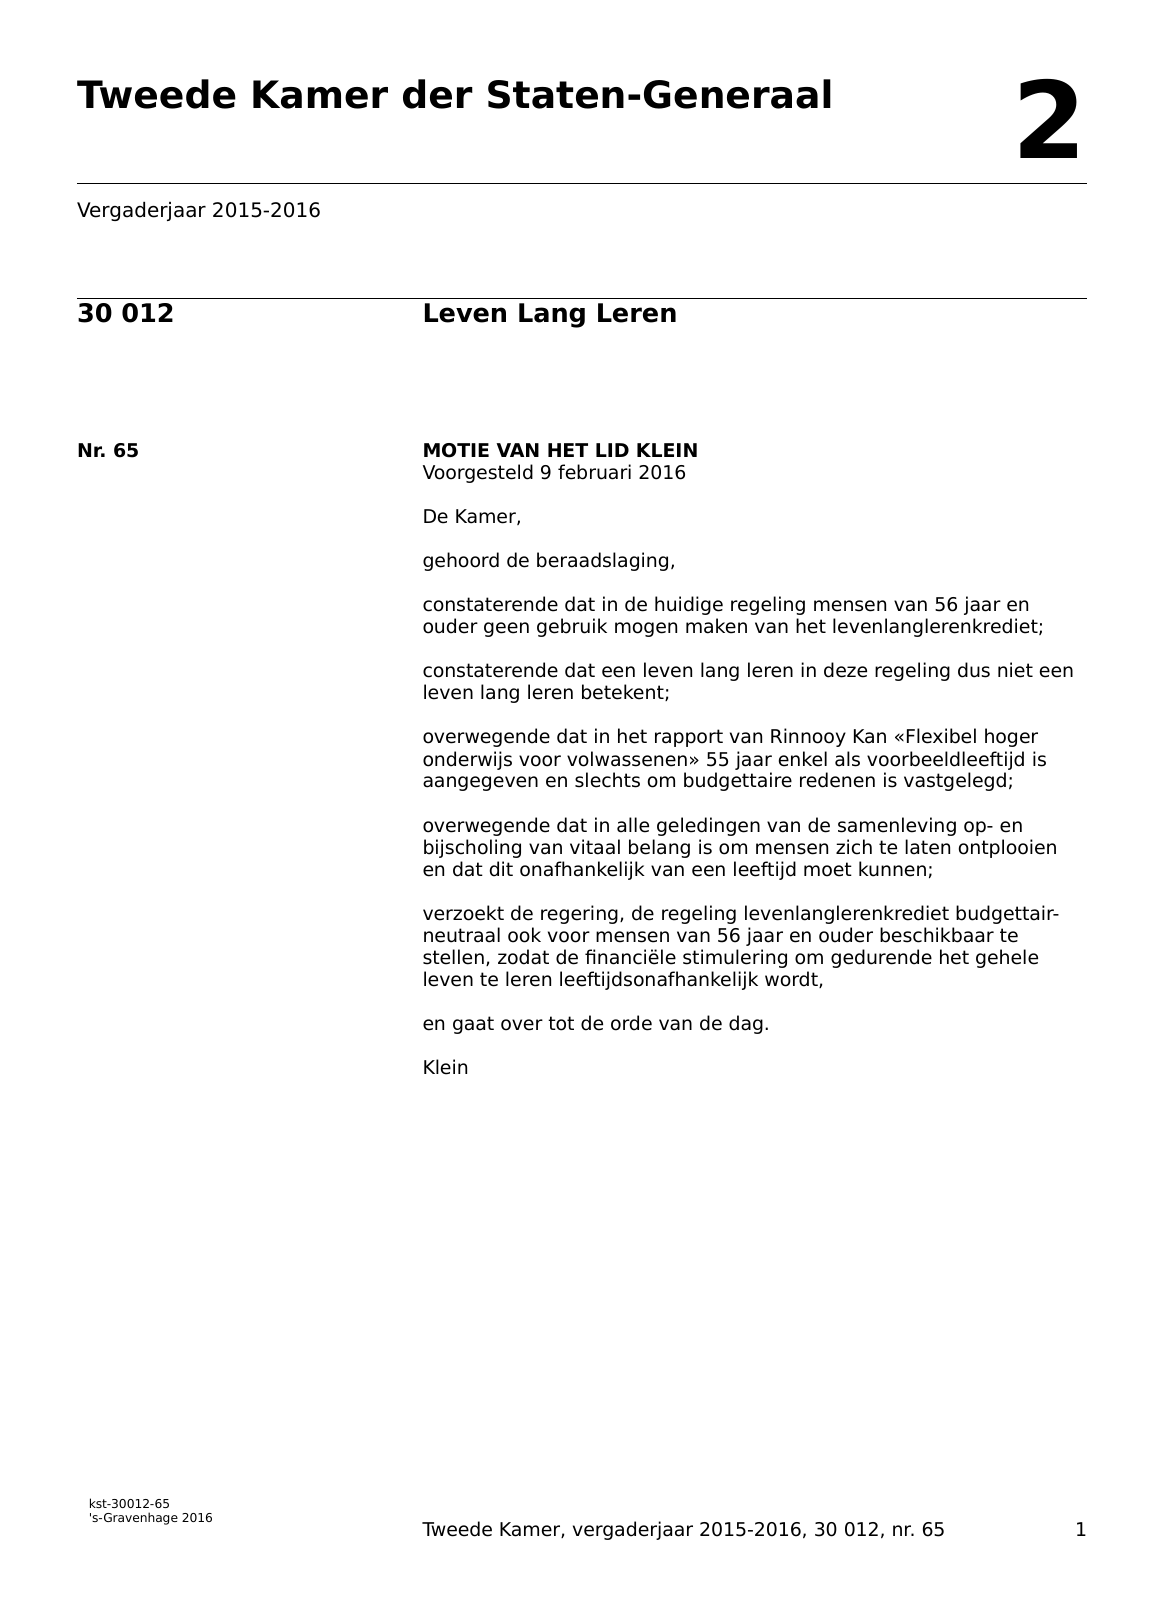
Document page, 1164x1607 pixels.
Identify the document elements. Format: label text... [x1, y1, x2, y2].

table_cell Vergaderjaar 2015-2016 [77, 184, 1087, 298]
table_header 2 [886, 59, 1087, 183]
text verzoekt de regering, de regeling levenlanglerenkrediet budgettair-neutraal ook voor mensen van 56 jaar en ouder beschikbaar te stellen, zodat de financiële stimulering om gedurende het gehele leven te leren leeftijdsonafhankelijk wordt, [422, 903, 1087, 991]
text constaterende dat in de huidige regeling mensen van 56 jaar en ouder geen gebruik mogen maken van het levenlanglerenkrediet; [422, 594, 1087, 638]
text gehoord de beraadslaging, [422, 550, 1087, 572]
text kst-30012-65 [88, 1497, 323, 1511]
text en gaat over tot de orde van de dag. [422, 1013, 1087, 1035]
subtitle 30 012 Leven Lang Leren [77, 299, 1087, 329]
text Voorgesteld 9 februari 2016 [422, 462, 1087, 484]
text De Kamer, [422, 506, 1087, 528]
text Klein [422, 1057, 1087, 1079]
text overwegende dat in alle geledingen van de samenleving op- en bijscholing van vitaal belang is om mensen zich te laten ontplooien en dat dit onafhankelijk van een leeftijd moet kunnen; [422, 814, 1087, 881]
table_header Tweede Kamer der Staten-Generaal [77, 59, 886, 183]
text 's-Gravenhage 2016 [88, 1511, 323, 1525]
subtitle Nr. 65 MOTIE VAN HET LID KLEIN [77, 440, 1087, 462]
text constaterende dat een leven lang leren in deze regeling dus niet een leven lang leren betekent; [422, 660, 1087, 704]
text overwegende dat in het rapport van Rinnooy Kan «Flexibel hoger onderwijs voor volwassenen» 55 jaar enkel als voorbeeldleeftijd is aangegeven en slechts om budgettaire redenen is vastgelegd; [422, 726, 1087, 792]
